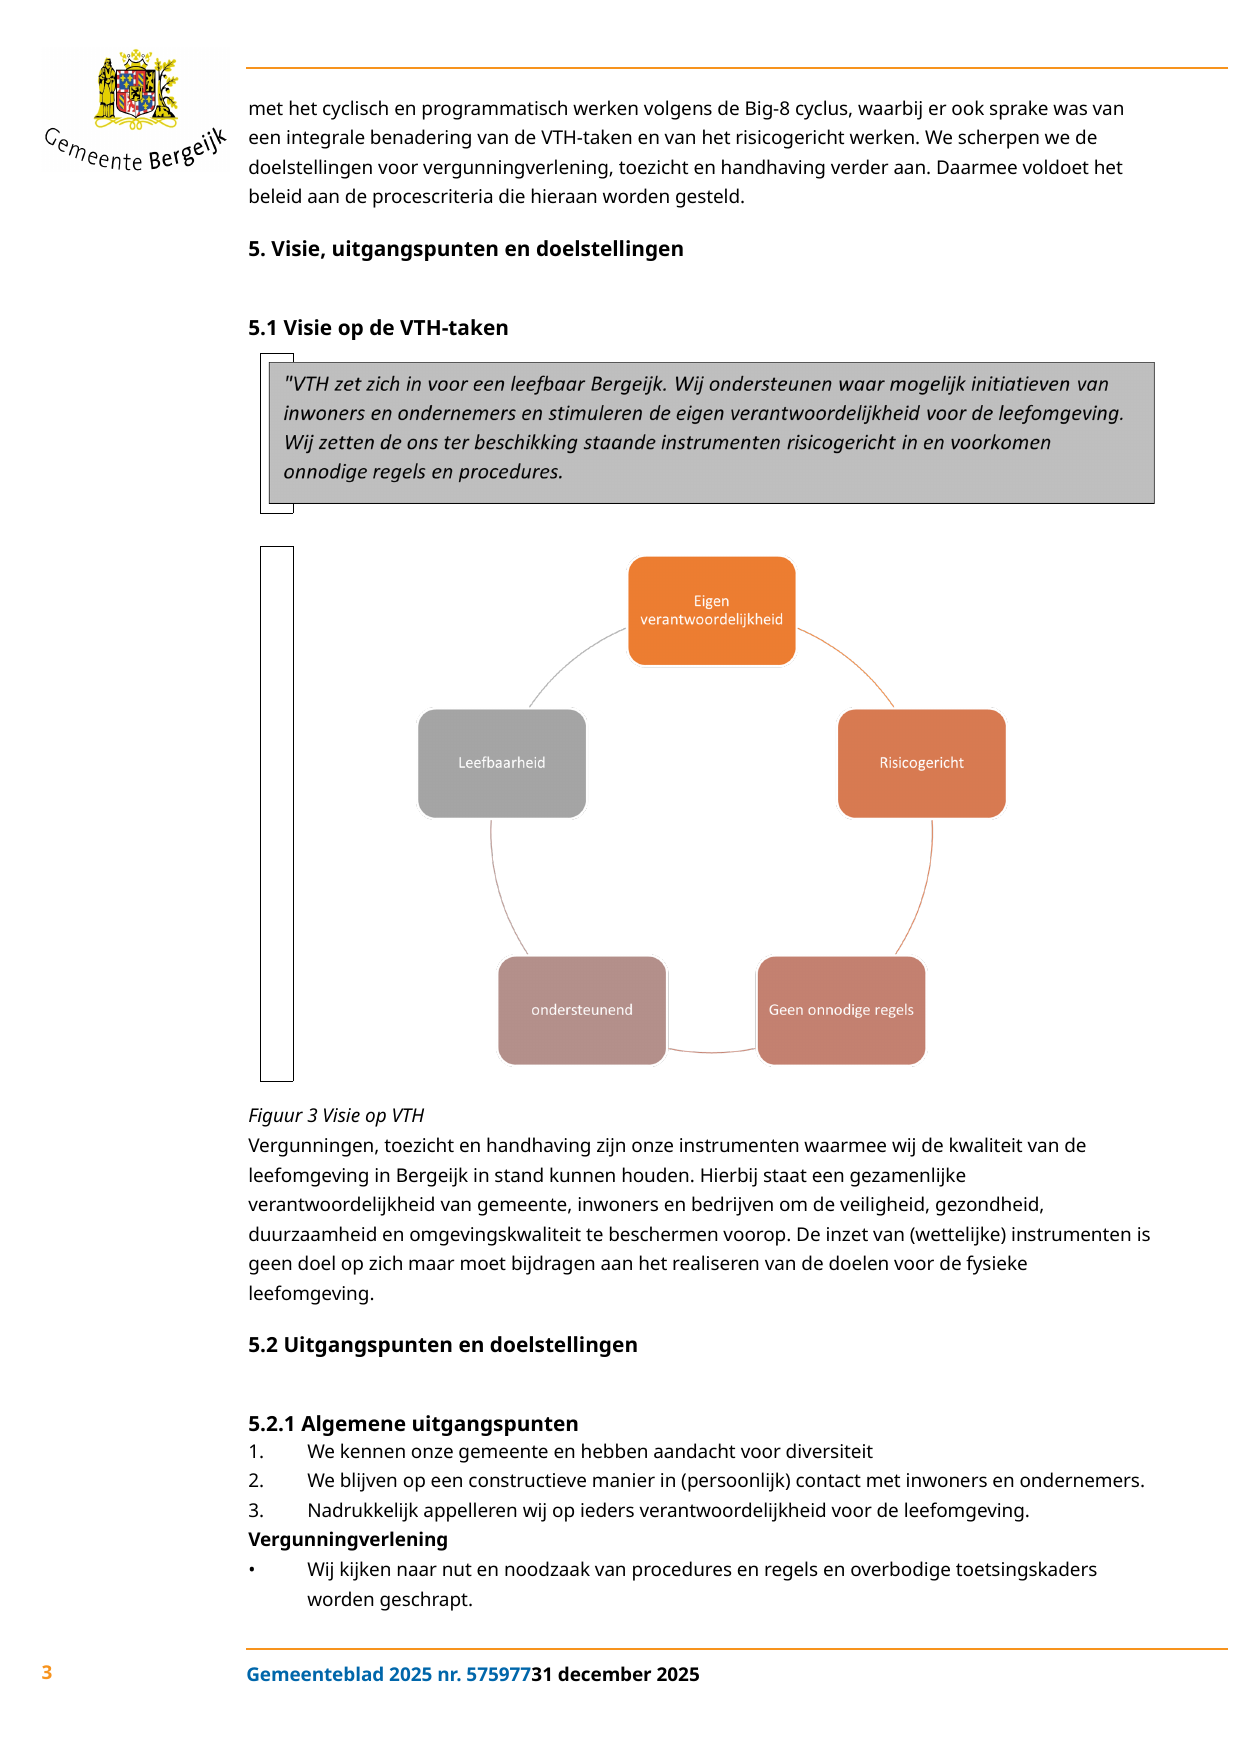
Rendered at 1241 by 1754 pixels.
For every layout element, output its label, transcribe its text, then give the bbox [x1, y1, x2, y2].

picture [268, 555, 1155, 1073]
text Figuur 3 Visie op VTH [248, 1103, 1152, 1128]
list We blijven op een constructieve manier in (persoonlijk) contact met inwoners en ondernemers. [248, 1467, 1152, 1493]
list Wij kijken naar nut en noodzaak van procedures en regels en overbodige toetsingskaders worden geschrapt. [248, 1556, 1152, 1611]
text 5.2.1 Algemene uitgangspunten [248, 1409, 1152, 1438]
picture [41, 47, 231, 172]
text 5.2 Uitgangspunten en doelstellingen [248, 1331, 1152, 1359]
list We kennen onze gemeente en hebben aandacht voor diversiteit [248, 1438, 1152, 1463]
picture [268, 362, 1155, 504]
text Vergunningverlening [248, 1527, 1152, 1552]
text Vergunningen, toezicht en handhaving zijn onze instrumenten waarmee wij de kwaliteit van de leefomgeving in Bergeijk in stand kunnen houden. Hierbij staat een gezamenlijke verantwoordelijkheid van gemeente, inwoners en bedrijven om de veiligheid, gezondheid, duurzaamheid en omgevingskwaliteit te beschermen voorop. De inzet van (wettelijke) instrumenten is geen doel op zich maar moet bijdragen aan het realiseren van de doelen voor de fysieke leefomgeving. [248, 1132, 1152, 1306]
text met het cyclisch en programmatisch werken volgens de Big-8 cyclus, waarbij er ook sprake was van een integrale benadering van de VTH-taken en van het risicogericht werken. We scherpen we de doelstellingen voor vergunningverlening, toezicht en handhaving verder aan. Daarmee voldoet het beleid aan de procescriteria die hieraan worden gesteld. [248, 95, 1152, 209]
text 5.1 Visie op de VTH-taken [248, 313, 1152, 341]
text 5. Visie, uitgangspunten en doelstellingen [248, 234, 1152, 262]
list Nadrukkelijk appelleren wij op ieders verantwoordelijkheid voor de leefomgeving. [248, 1497, 1152, 1523]
